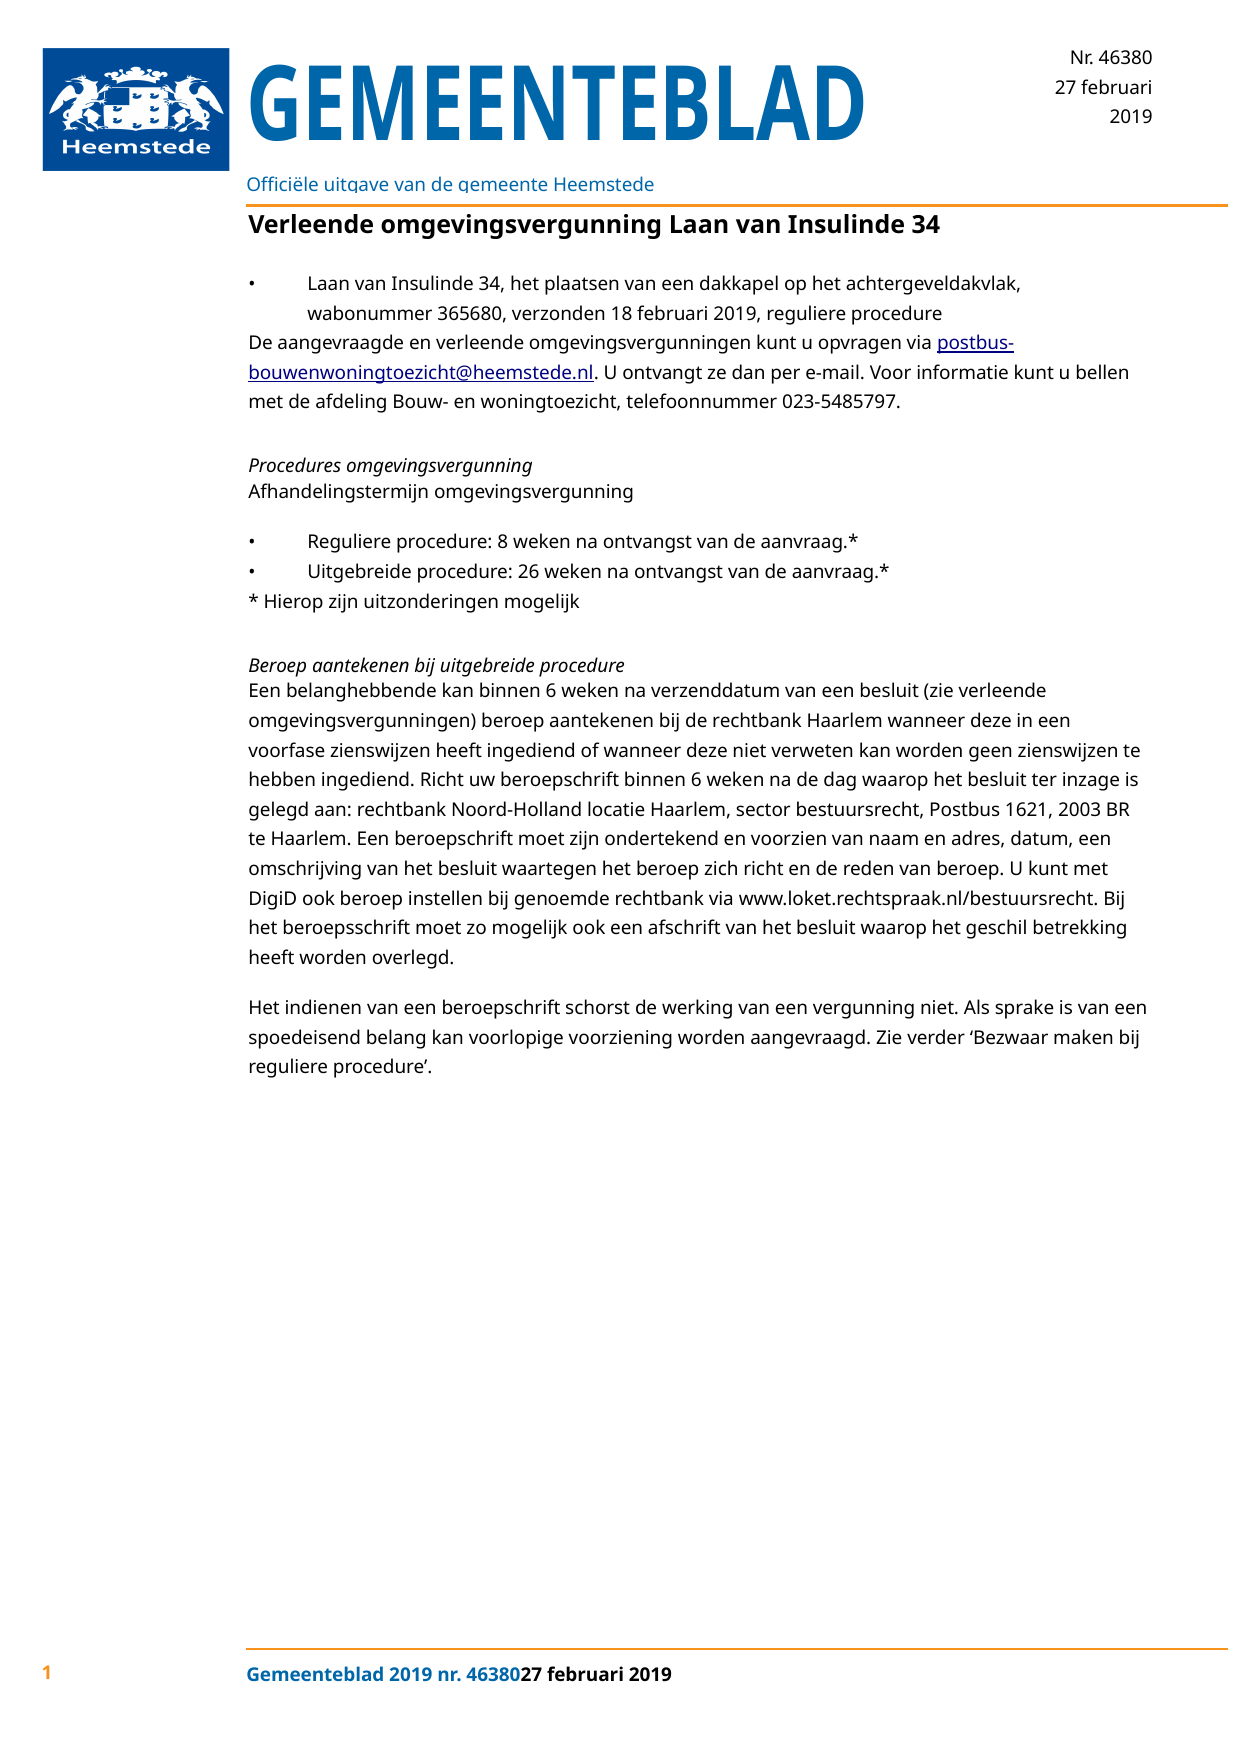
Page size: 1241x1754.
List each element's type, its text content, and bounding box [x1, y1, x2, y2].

picture [41, 47, 231, 172]
text Afhandelingstermijn omgevingsvergunning [248, 478, 1152, 504]
text Het indienen van een beroepschrift schorst de werking van een vergunning niet. Als sprake is van een spoedeisend belang kan voorlopige voorziening worden aangevraagd. Zie verder ‘Bezwaar maken bij reguliere procedure’. [248, 994, 1152, 1079]
text Verleende omgevingsvergunning Laan van Insulinde 34 [248, 207, 1152, 241]
list Uitgebreide procedure: 26 weken na ontvangst van de aanvraag.* [248, 558, 1152, 584]
list Laan van Insulinde 34, het plaatsen van een dakkapel op het achtergeveldakvlak, wabonummer 365680, verzonden 18 februari 2019, reguliere procedure [248, 270, 1152, 326]
text Procedures omgevingsvergunning [248, 453, 1152, 478]
text De aangevraagde en verleende omgevingsvergunningen kunt u opvragen via postbus-bouwenwoningtoezicht@heemstede.nl. U ontvangt ze dan per e-mail. Voor informatie kunt u bellen met de afdeling Bouw- en woningtoezicht, telefoonnummer 023-5485797. [248, 329, 1152, 414]
text * Hierop zijn uitzonderingen mogelijk [248, 588, 1152, 614]
list Reguliere procedure: 8 weken na ontvangst van de aanvraag.* [248, 529, 1152, 554]
text Een belanghebbende kan binnen 6 weken na verzenddatum van een besluit (zie verleende omgevingsvergunningen) beroep aantekenen bij de rechtbank Haarlem wanneer deze in een voorfase zienswijzen heeft ingediend of wanneer deze niet verweten kan worden geen zienswijzen te hebben ingediend. Richt uw beroepschrift binnen 6 weken na de dag waarop het besluit ter inzage is gelegd aan: rechtbank Noord-Holland locatie Haarlem, sector bestuursrecht, Postbus 1621, 2003 BR te Haarlem. Een beroepschrift moet zijn ondertekend en voorzien van naam en adres, datum, een omschrijving van het besluit waartegen het beroep zich richt en de reden van beroep. U kunt met DigiD ook beroep instellen bij genoemde rechtbank via www.loket.rechtspraak.nl/bestuursrecht. Bij het beroepsschrift moet zo mogelijk ook een afschrift van het besluit waarop het geschil betrekking heeft worden overlegd. [248, 678, 1152, 969]
text Beroep aantekenen bij uitgebreide procedure [248, 652, 1152, 678]
